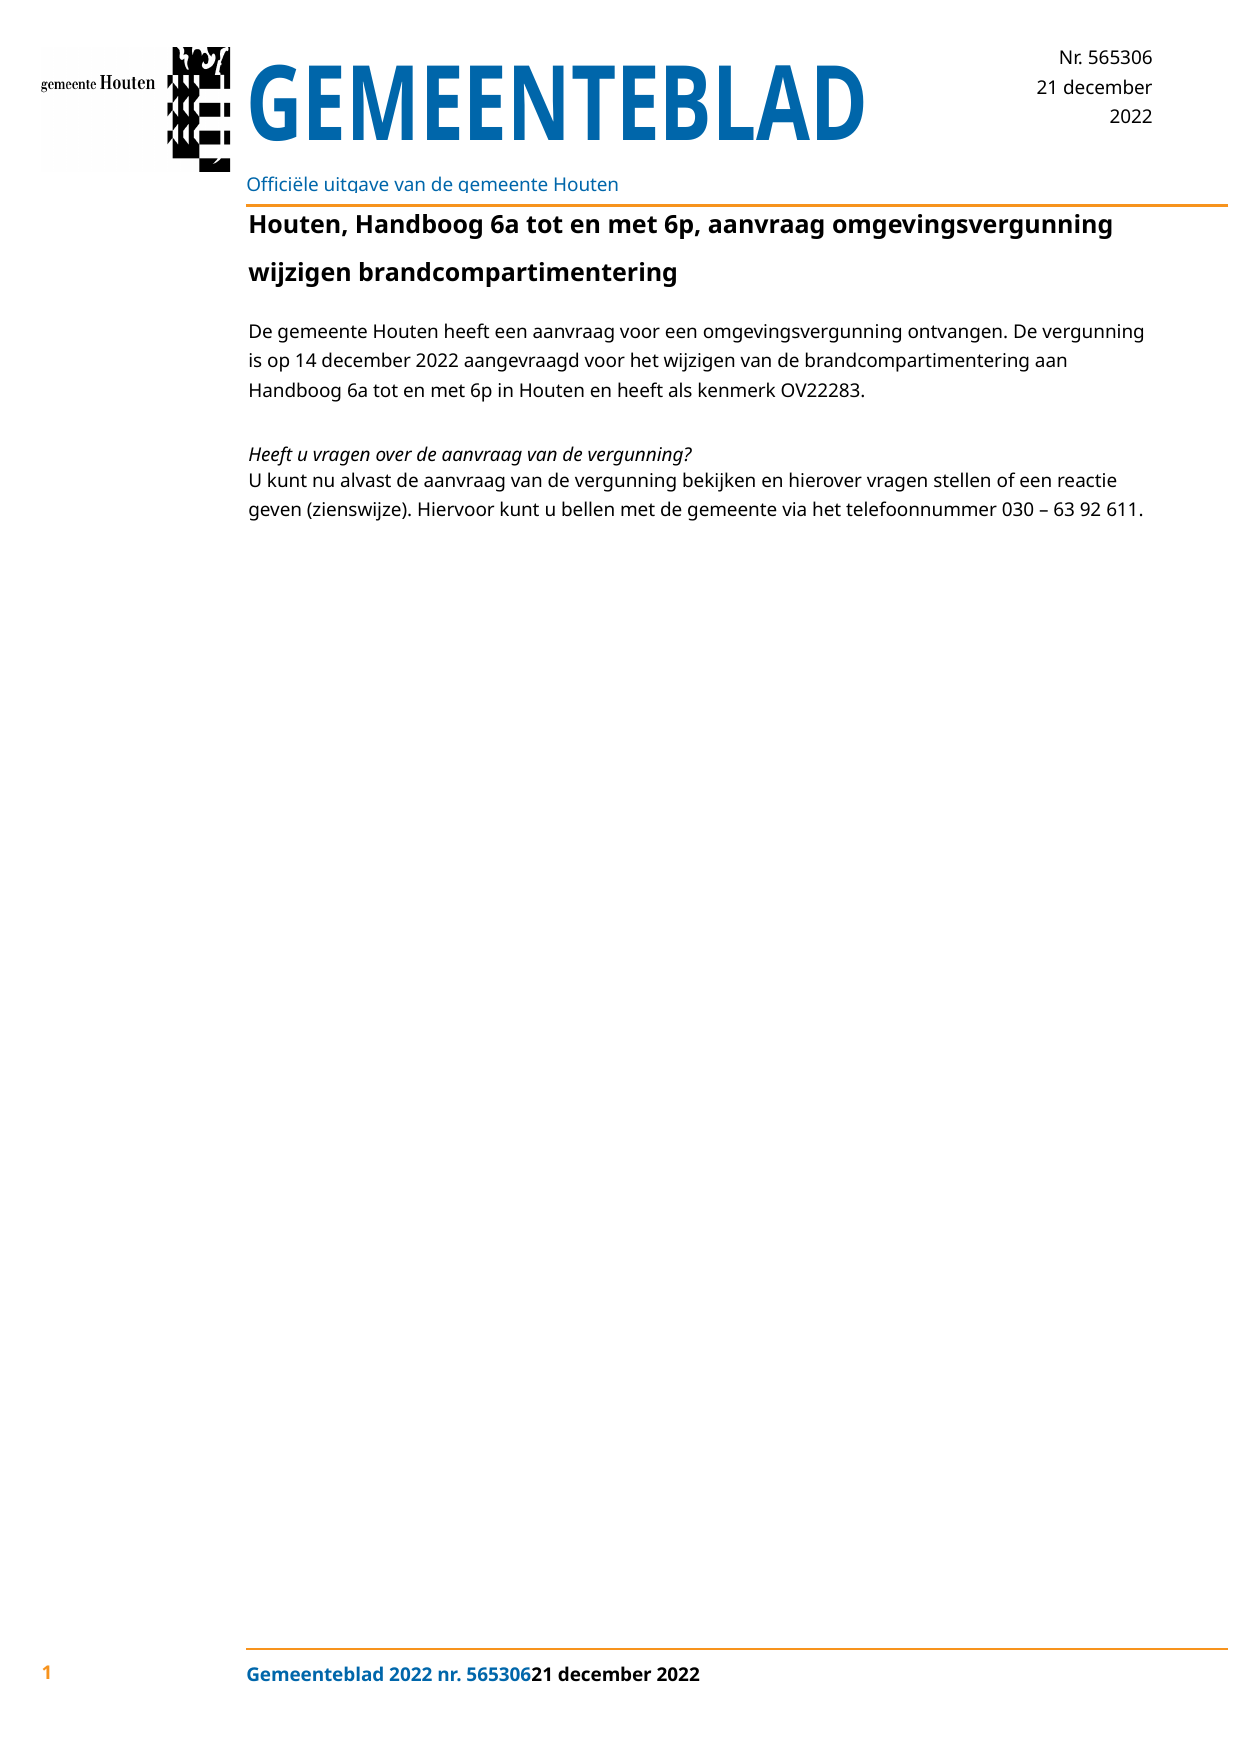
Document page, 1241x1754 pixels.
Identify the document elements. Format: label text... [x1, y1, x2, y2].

text De gemeente Houten heeft een aanvraag voor een omgevingsvergunning ontvangen. De vergunning is op 14 december 2022 aangevraagd voor het wijzigen van de brandcompartimentering aan Handboog 6a tot en met 6p in Houten en heeft als kenmerk OV22283. [248, 318, 1152, 403]
text U kunt nu alvast de aanvraag van de vergunning bekijken en hierover vragen stellen of een reactie geven (zienswijze). Hiervoor kunt u bellen met de gemeente via het telefoonnummer 030 – 63 92 611. [248, 467, 1152, 522]
picture [41, 47, 231, 172]
text Heeft u vragen over de aanvraag van de vergunning? [248, 441, 1152, 467]
text Houten, Handboog 6a tot en met 6p, aanvraag omgevingsvergunning wijzigen brandcompartimentering [248, 207, 1152, 288]
